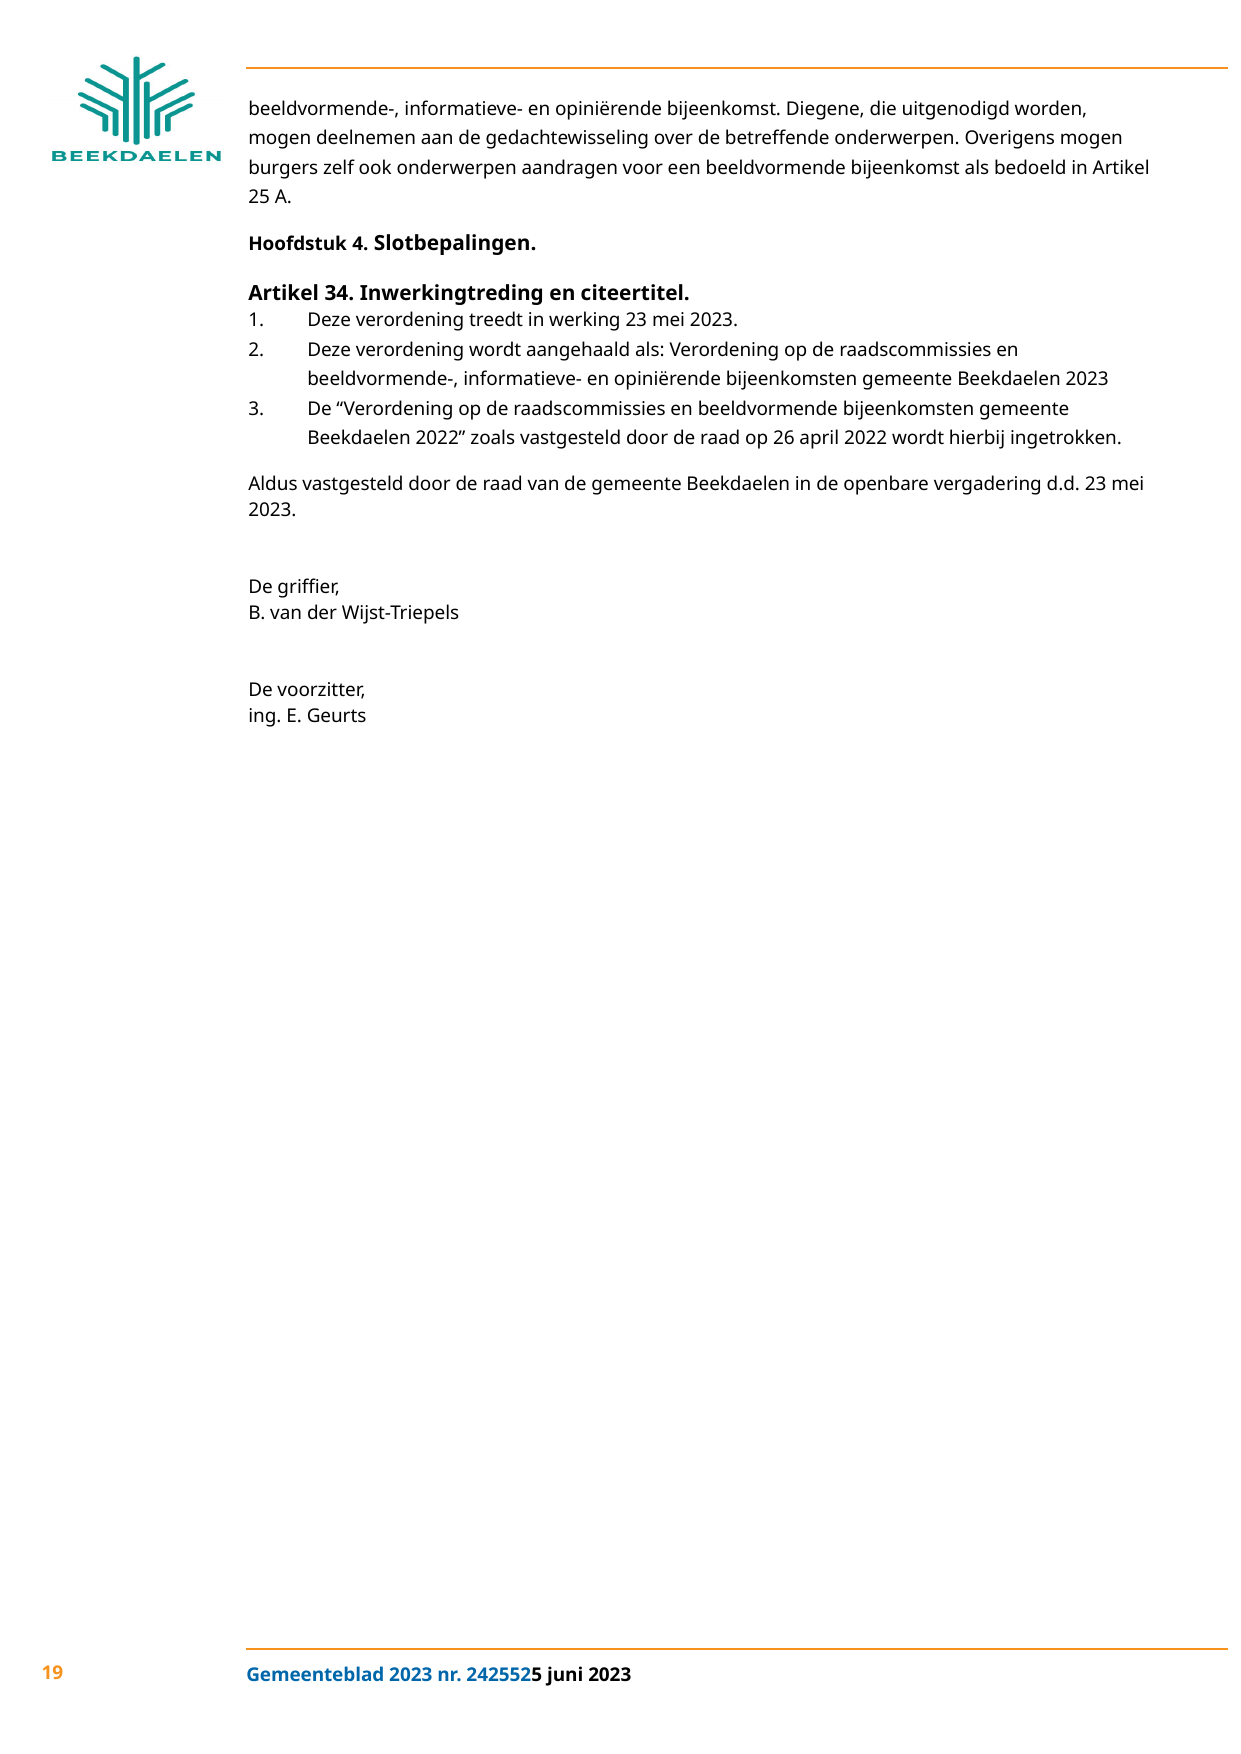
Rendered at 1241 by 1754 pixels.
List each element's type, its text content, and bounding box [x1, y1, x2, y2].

text De griffier, [248, 573, 1152, 599]
table_header beeldvormende-, informatieve- en opiniërende bijeenkomst. Diegene, die uitgenodigd worden, mogen deelnemen aan de gedachtewisseling over de betreffende onderwerpen. Overigens mogen burgers zelf ook onderwerpen aandragen voor een beeldvormende bijeenkomst als bedoeld in Artikel 25 A. [248, 95, 1152, 209]
text Aldus vastgesteld door de raad van de gemeente Beekdaelen in de openbare vergadering d.d. 23 mei 2023. [248, 470, 1152, 522]
list De “Verordening op de raadscommissies en beeldvormende bijeenkomsten gemeente Beekdaelen 2022” zoals vastgesteld door de raad op 26 april 2022 wordt hierbij ingetrokken. [248, 395, 1152, 450]
text De voorzitter, [248, 676, 1152, 702]
text B. van der Wijst-Triepels [248, 599, 1152, 624]
list Deze verordening wordt aangehaald als: Verordening op de raadscommissies en beeldvormende-, informatieve- en opiniërende bijeenkomsten gemeente Beekdaelen 2023 [248, 336, 1152, 391]
list Deze verordening treedt in werking 23 mei 2023. [248, 306, 1152, 332]
text ing. E. Geurts [248, 702, 1152, 727]
text Artikel 34. Inwerkingtreding en citeertitel. [248, 278, 1152, 306]
text Hoofdstuk 4. Slotbepalingen. [248, 228, 1152, 257]
picture [41, 47, 231, 172]
